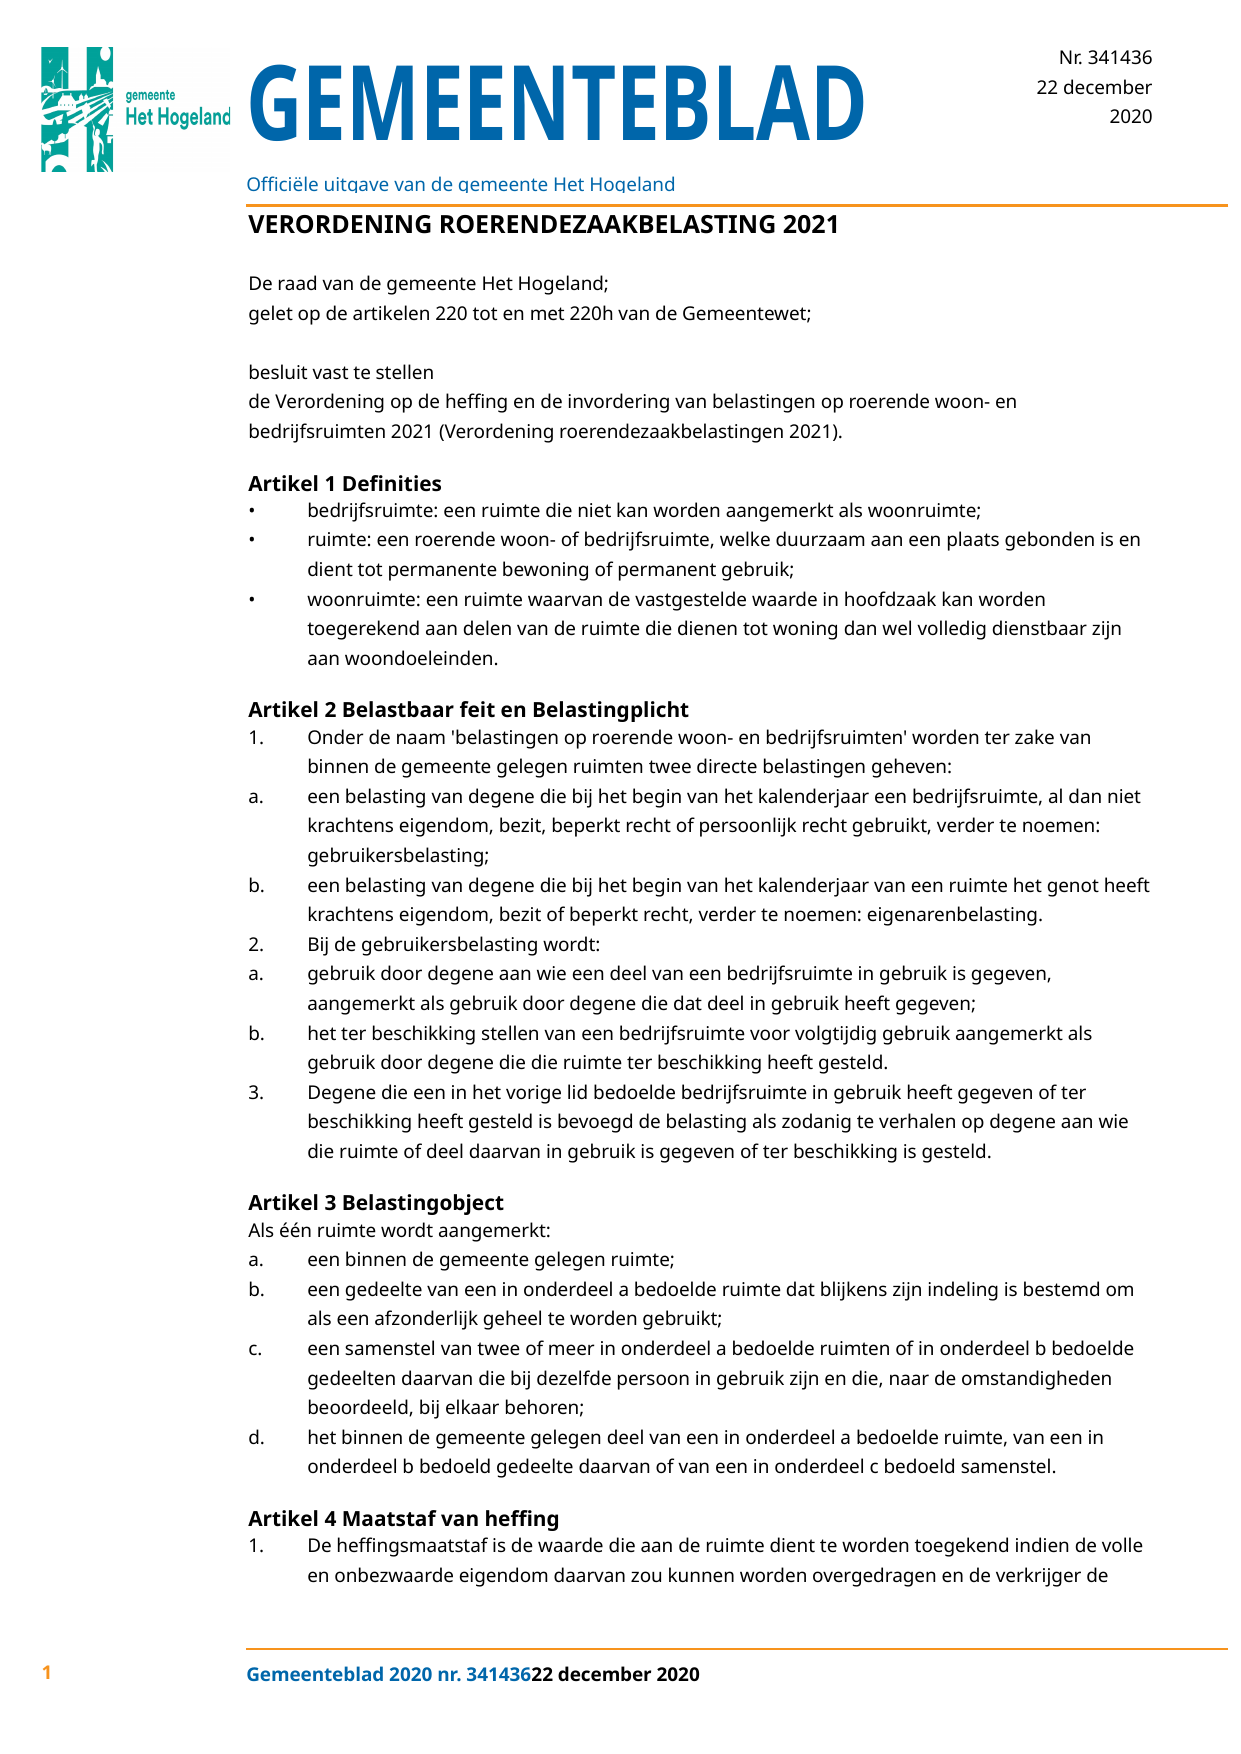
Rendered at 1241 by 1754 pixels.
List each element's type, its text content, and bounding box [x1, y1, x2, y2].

list een belasting van degene die bij het begin van het kalenderjaar een bedrijfsruimte, al dan niet krachtens eigendom, bezit, beperkt recht of persoonlijk recht gebruikt, verder te noemen: gebruikersbelasting; [248, 783, 1152, 868]
list het binnen de gemeente gelegen deel van een in onderdeel a bedoelde ruimte, van een in onderdeel b bedoeld gedeelte daarvan of van een in onderdeel c bedoeld samenstel. [248, 1424, 1152, 1479]
text Artikel 1 Definities [248, 469, 1152, 497]
text De raad van de gemeente Het Hogeland; [248, 270, 1152, 296]
text VERORDENING ROERENDEZAAKBELASTING 2021 [248, 207, 1152, 241]
list een samenstel van twee of meer in onderdeel a bedoelde ruimten of in onderdeel b bedoelde gedeelten daarvan die bij dezelfde persoon in gebruik zijn en die, naar de omstandigheden beoordeeld, bij elkaar behoren; [248, 1335, 1152, 1420]
text Als één ruimte wordt aangemerkt: [248, 1217, 1152, 1243]
list een belasting van degene die bij het begin van het kalenderjaar van een ruimte het genot heeft krachtens eigendom, bezit of beperkt recht, verder te noemen: eigenarenbelasting. [248, 872, 1152, 927]
text gelet op de artikelen 220 tot en met 220h van de Gemeentewet; [248, 300, 1152, 326]
list Onder de naam 'belastingen op roerende woon- en bedrijfsruimten' worden ter zake van binnen de gemeente gelegen ruimten twee directe belastingen geheven: [248, 724, 1152, 779]
list een gedeelte van een in onderdeel a bedoelde ruimte dat blijkens zijn indeling is bestemd om als een afzonderlijk geheel te worden gebruikt; [248, 1276, 1152, 1331]
list bedrijfsruimte: een ruimte die niet kan worden aangemerkt als woonruimte; [248, 497, 1152, 523]
list Degene die een in het vorige lid bedoelde bedrijfsruimte in gebruik heeft gegeven of ter beschikking heeft gesteld is bevoegd de belasting als zodanig te verhalen op degene aan wie die ruimte of deel daarvan in gebruik is gegeven of ter beschikking is gesteld. [248, 1079, 1152, 1164]
text Artikel 4 Maatstaf van heffing [248, 1504, 1152, 1532]
text Artikel 2 Belastbaar feit en Belastingplicht [248, 695, 1152, 724]
picture [41, 47, 231, 172]
text de Verordening op de heffing en de invordering van belastingen op roerende woon- en bedrijfsruimten 2021 (Verordening roerendezaakbelastingen 2021). [248, 389, 1152, 444]
list De heffingsmaatstaf is de waarde die aan de ruimte dient te worden toegekend indien de volle en onbezwaarde eigendom daarvan zou kunnen worden overgedragen en de verkrijger de [248, 1532, 1152, 1588]
list gebruik door degene aan wie een deel van een bedrijfsruimte in gebruik is gegeven, aangemerkt als gebruik door degene die dat deel in gebruik heeft gegeven; [248, 961, 1152, 1016]
list woonruimte: een ruimte waarvan de vastgestelde waarde in hoofdzaak kan worden toegerekend aan delen van de ruimte die dienen tot woning dan wel volledig dienstbaar zijn aan woondoeleinden. [248, 586, 1152, 671]
list Bij de gebruikersbelasting wordt: [248, 931, 1152, 957]
list ruimte: een roerende woon- of bedrijfsruimte, welke duurzaam aan een plaats gebonden is en dient tot permanente bewoning of permanent gebruik; [248, 527, 1152, 582]
list het ter beschikking stellen van een bedrijfsruimte voor volgtijdig gebruik aangemerkt als gebruik door degene die die ruimte ter beschikking heeft gesteld. [248, 1020, 1152, 1075]
list een binnen de gemeente gelegen ruimte; [248, 1246, 1152, 1272]
text besluit vast te stellen [248, 359, 1152, 385]
text Artikel 3 Belastingobject [248, 1188, 1152, 1217]
